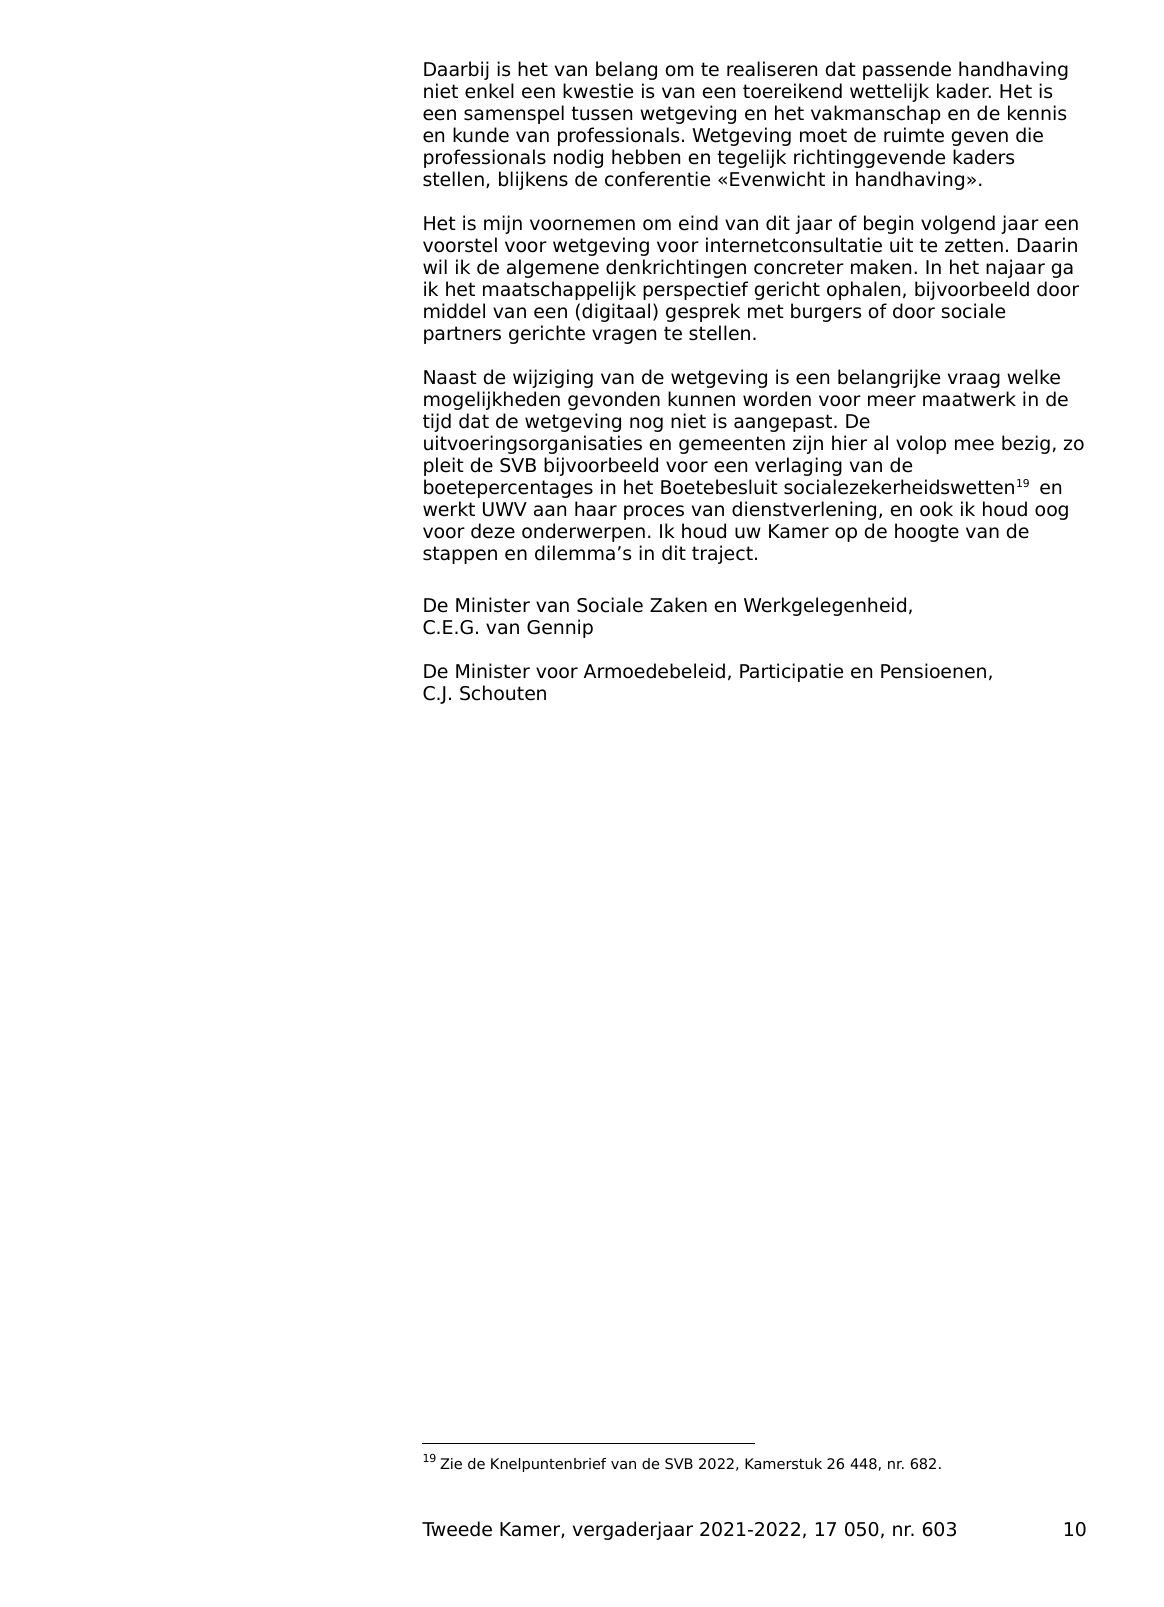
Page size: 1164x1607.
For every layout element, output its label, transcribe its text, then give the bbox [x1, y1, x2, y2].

text Naast de wijziging van de wetgeving is een belangrijke vraag welke mogelijkheden gevonden kunnen worden voor meer maatwerk in de tijd dat de wetgeving nog niet is aangepast. De uitvoeringsorganisaties en gemeenten zijn hier al volop mee bezig, zo pleit de SVB bijvoorbeeld voor een verlaging van de boetepercentages in het Boetebesluit socialezekerheidswetten en werkt UWV aan haar proces van dienstverlening, en ook ik houd oog voor deze onderwerpen. Ik houd uw Kamer op de hoogte van de stappen en dilemma’s in dit traject. [422, 367, 1087, 565]
text Zie de Knelpuntenbrief van de SVB 2022, Kamerstuk 26 448, nr. 682. [422, 1452, 1087, 1474]
text Daarbij is het van belang om te realiseren dat passende handhaving niet enkel een kwestie is van een toereikend wettelijk kader. Het is een samenspel tussen wetgeving en het vakmanschap en de kennis en kunde van professionals. Wetgeving moet de ruimte geven die professionals nodig hebben en tegelijk richtinggevende kaders stellen, blijkens de conferentie «Evenwicht in handhaving». [422, 59, 1087, 191]
text De Minister van Sociale Zaken en Werkgelegenheid, C.E.G. van Gennip [422, 595, 1087, 639]
text Het is mijn voornemen om eind van dit jaar of begin volgend jaar een voorstel voor wetgeving voor internetconsultatie uit te zetten. Daarin wil ik de algemene denkrichtingen concreter maken. In het najaar ga ik het maatschappelijk perspectief gericht ophalen, bijvoorbeeld door middel van een (digitaal) gesprek met burgers of door sociale partners gerichte vragen te stellen. [422, 213, 1087, 345]
text De Minister voor Armoedebeleid, Participatie en Pensioenen, C.J. Schouten [422, 661, 1087, 705]
